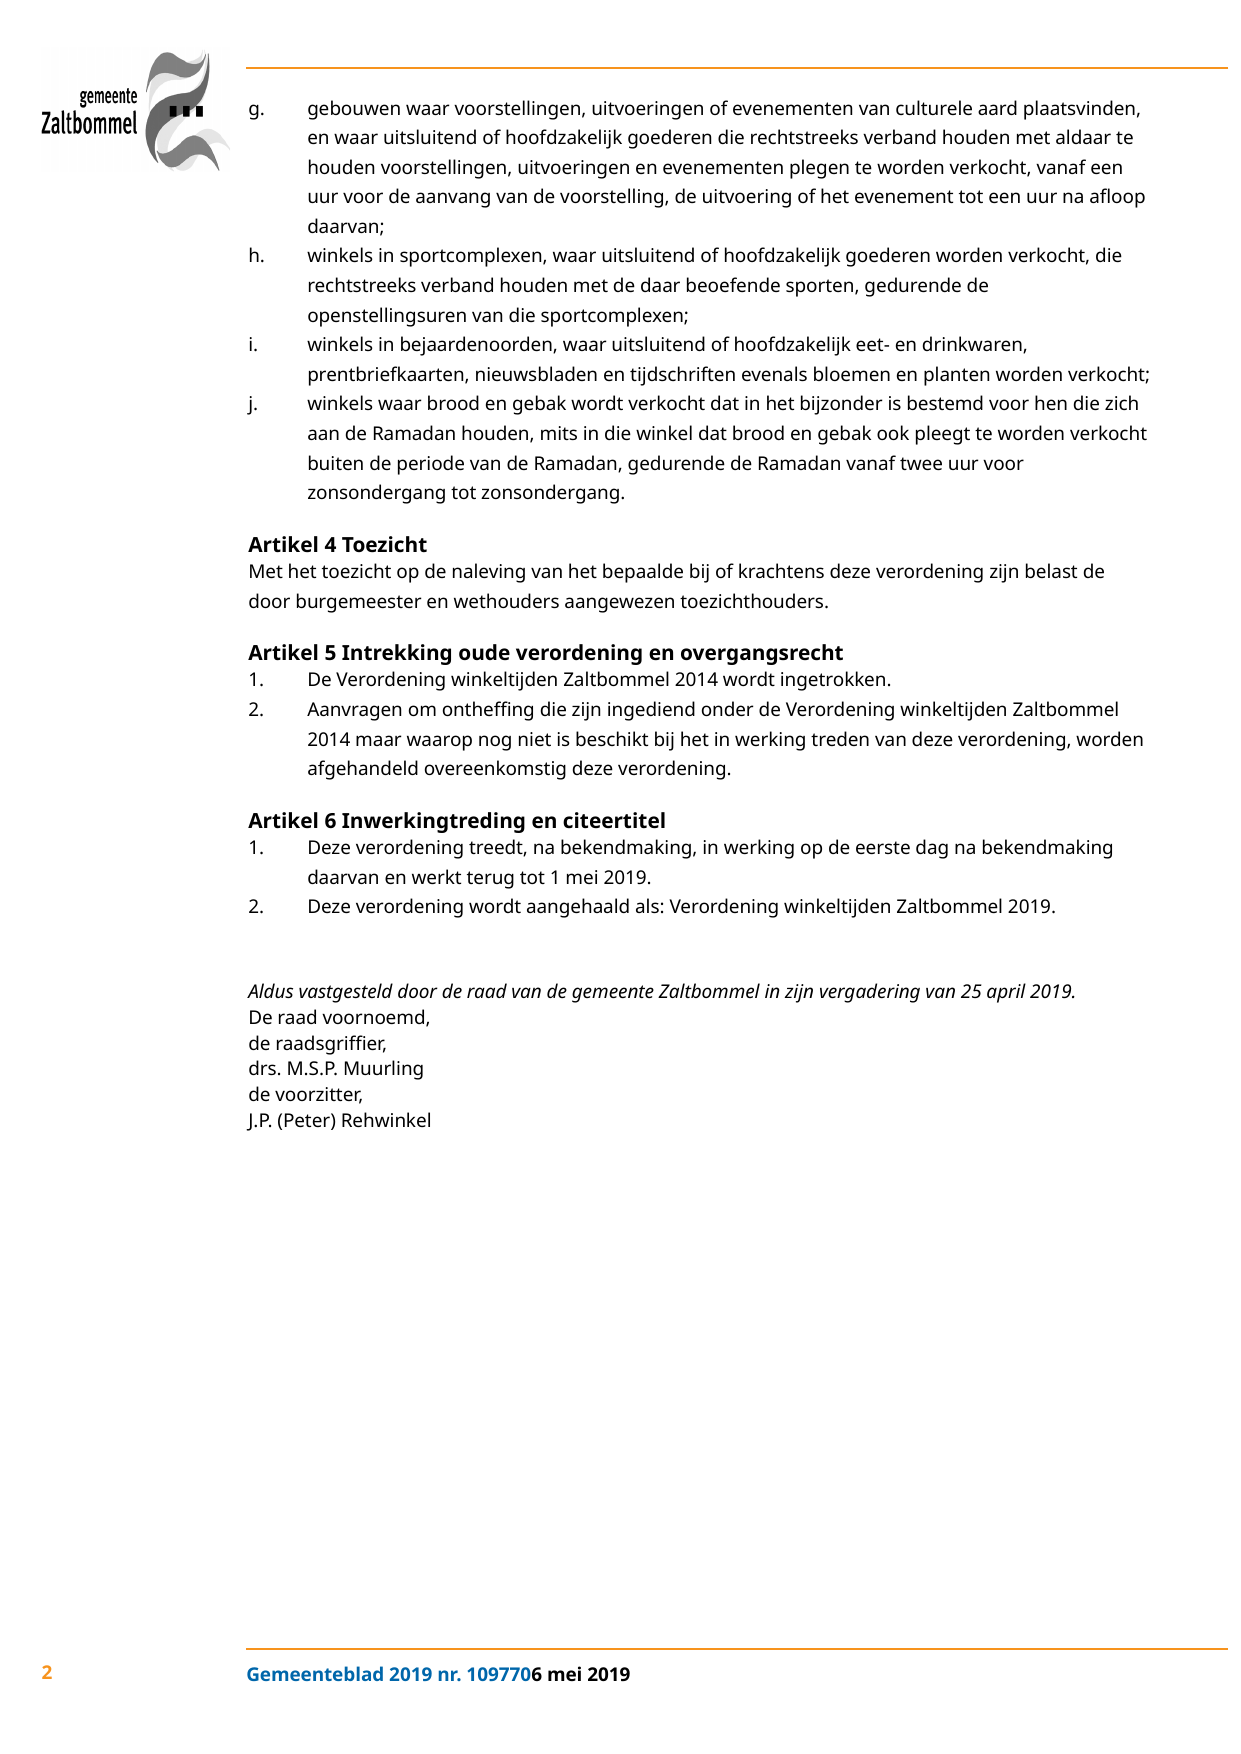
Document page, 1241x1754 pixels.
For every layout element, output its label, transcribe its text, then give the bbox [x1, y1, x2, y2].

text drs. M.S.P. Muurling [248, 1056, 1152, 1081]
text Artikel 6 Inwerkingtreding en citeertitel [248, 806, 1152, 834]
list gebouwen waar voorstellingen, uitvoeringen of evenementen van culturele aard plaatsvinden, en waar uitsluitend of hoofdzakelijk goederen die rechtstreeks verband houden met aldaar te houden voorstellingen, uitvoeringen en evenementen plegen te worden verkocht, vanaf een uur voor de aanvang van de voorstelling, de uitvoering of het evenement tot een uur na afloop daarvan; [248, 95, 1152, 239]
text Artikel 5 Intrekking oude verordening en overgangsrecht [248, 638, 1152, 667]
text de voorzitter, [248, 1081, 1152, 1107]
text Met het toezicht op de naleving van het bepaalde bij of krachtens deze verordening zijn belast de door burgemeester en wethouders aangewezen toezichthouders. [248, 558, 1152, 613]
text Aldus vastgesteld door de raad van de gemeente Zaltbommel in zijn vergadering van 25 april 2019. [248, 978, 1152, 1004]
text De raad voornoemd, [248, 1004, 1152, 1030]
list Deze verordening treedt, na bekendmaking, in werking op de eerste dag na bekendmaking daarvan en werkt terug tot 1 mei 2019. [248, 834, 1152, 889]
list winkels waar brood en gebak wordt verkocht dat in het bijzonder is bestemd voor hen die zich aan de Ramadan houden, mits in die winkel dat brood en gebak ook pleegt te worden verkocht buiten de periode van de Ramadan, gedurende de Ramadan vanaf twee uur voor zonsondergang tot zonsondergang. [248, 391, 1152, 505]
list Deze verordening wordt aangehaald als: Verordening winkeltijden Zaltbommel 2019. [248, 893, 1152, 919]
text Artikel 4 Toezicht [248, 530, 1152, 558]
list winkels in bejaardenoorden, waar uitsluitend of hoofdzakelijk eet- en drinkwaren, prentbriefkaarten, nieuwsbladen en tijdschriften evenals bloemen en planten worden verkocht; [248, 331, 1152, 387]
list winkels in sportcomplexen, waar uitsluitend of hoofdzakelijk goederen worden verkocht, die rechtstreeks verband houden met de daar beoefende sporten, gedurende de openstellingsuren van die sportcomplexen; [248, 243, 1152, 328]
list Aanvragen om ontheffing die zijn ingediend onder de Verordening winkeltijden Zaltbommel 2014 maar waarop nog niet is beschikt bij het in werking treden van deze verordening, worden afgehandeld overeenkomstig deze verordening. [248, 696, 1152, 781]
list De Verordening winkeltijden Zaltbommel 2014 wordt ingetrokken. [248, 667, 1152, 692]
text de raadsgriffier, [248, 1030, 1152, 1056]
text J.P. (Peter) Rehwinkel [248, 1107, 1152, 1133]
picture [41, 47, 231, 172]
